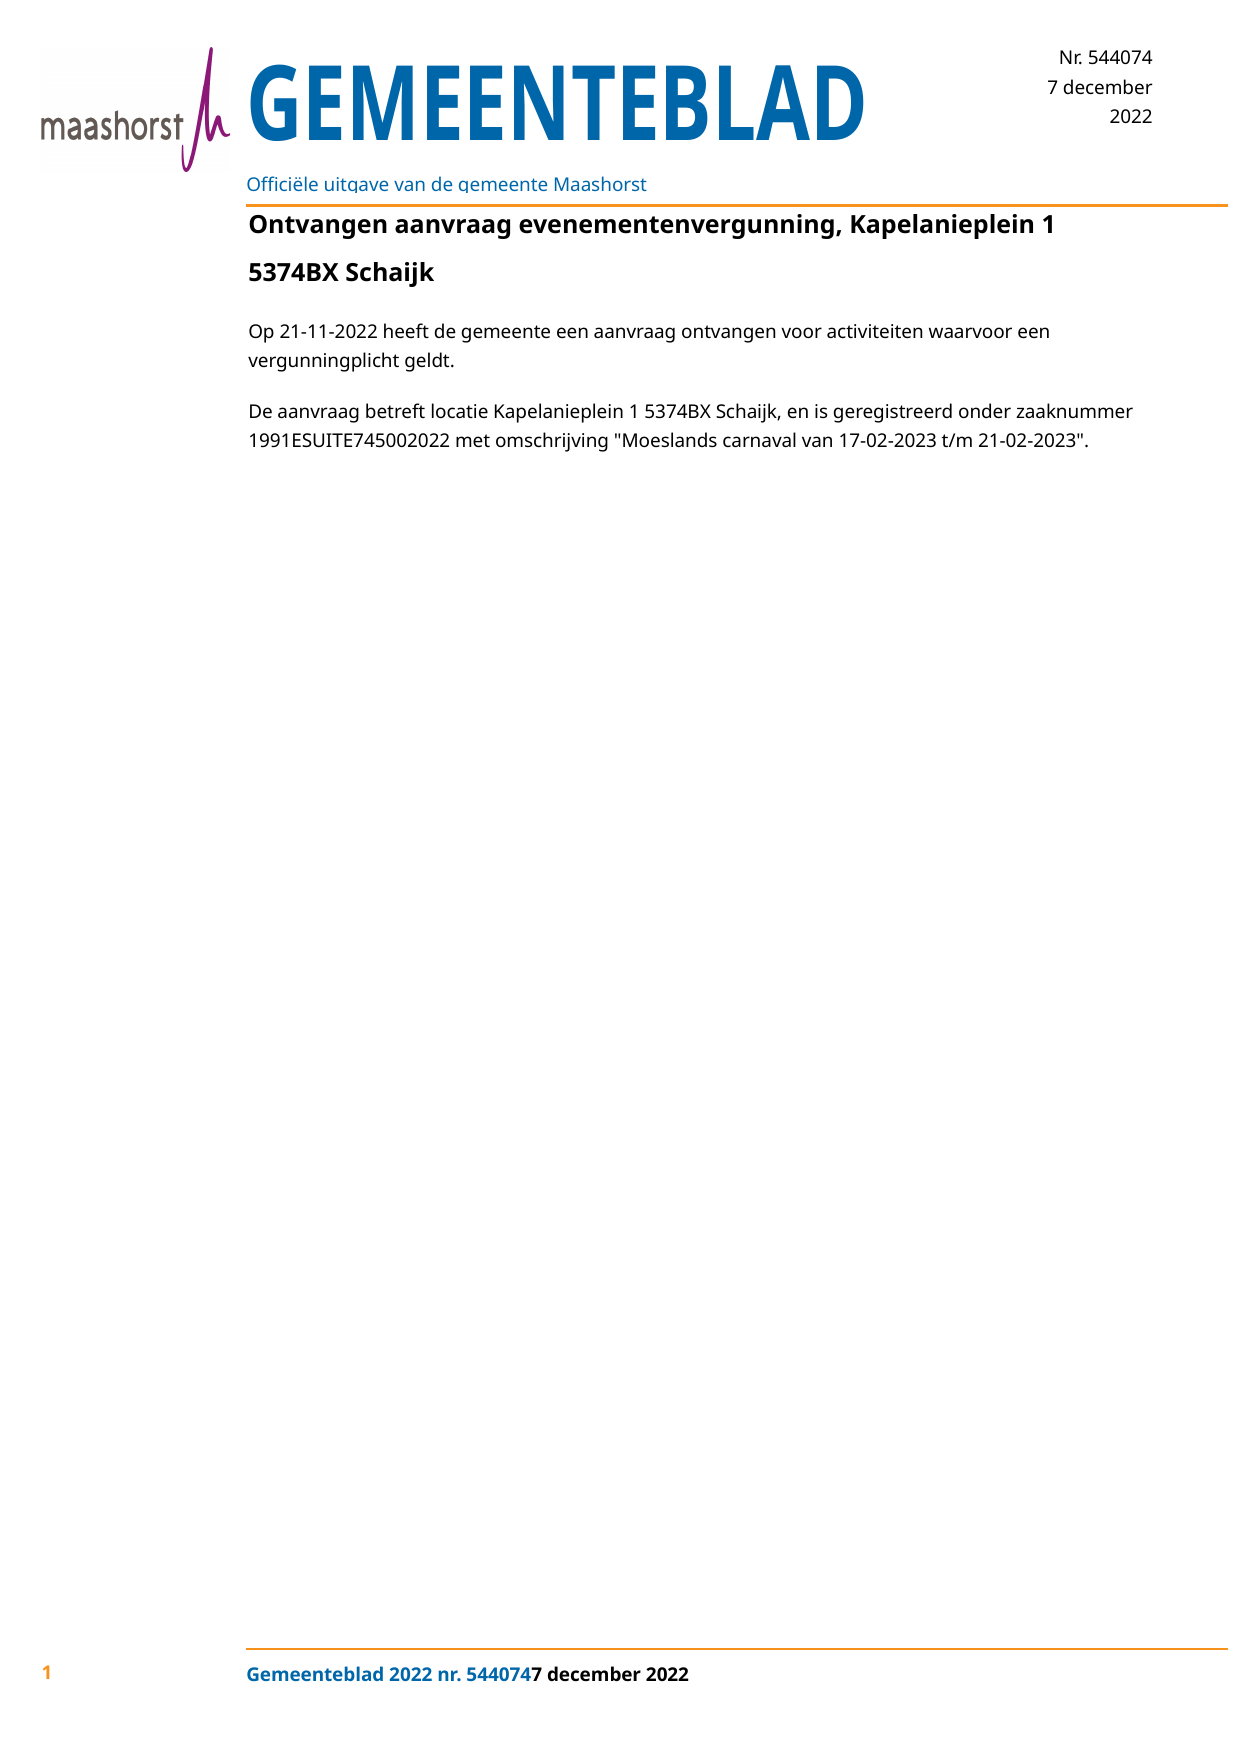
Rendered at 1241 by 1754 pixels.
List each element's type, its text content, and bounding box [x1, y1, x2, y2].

text Op 21-11-2022 heeft de gemeente een aanvraag ontvangen voor activiteiten waarvoor een vergunningplicht geldt. [248, 318, 1152, 373]
picture [41, 47, 231, 172]
text De aanvraag betreft locatie Kapelanieplein 1 5374BX Schaijk, en is geregistreerd onder zaaknummer 1991ESUITE745002022 met omschrijving "Moeslands carnaval van 17-02-2023 t/m 21-02-2023". [248, 398, 1152, 453]
text Ontvangen aanvraag evenementenvergunning, Kapelanieplein 1 5374BX Schaijk [248, 207, 1152, 288]
